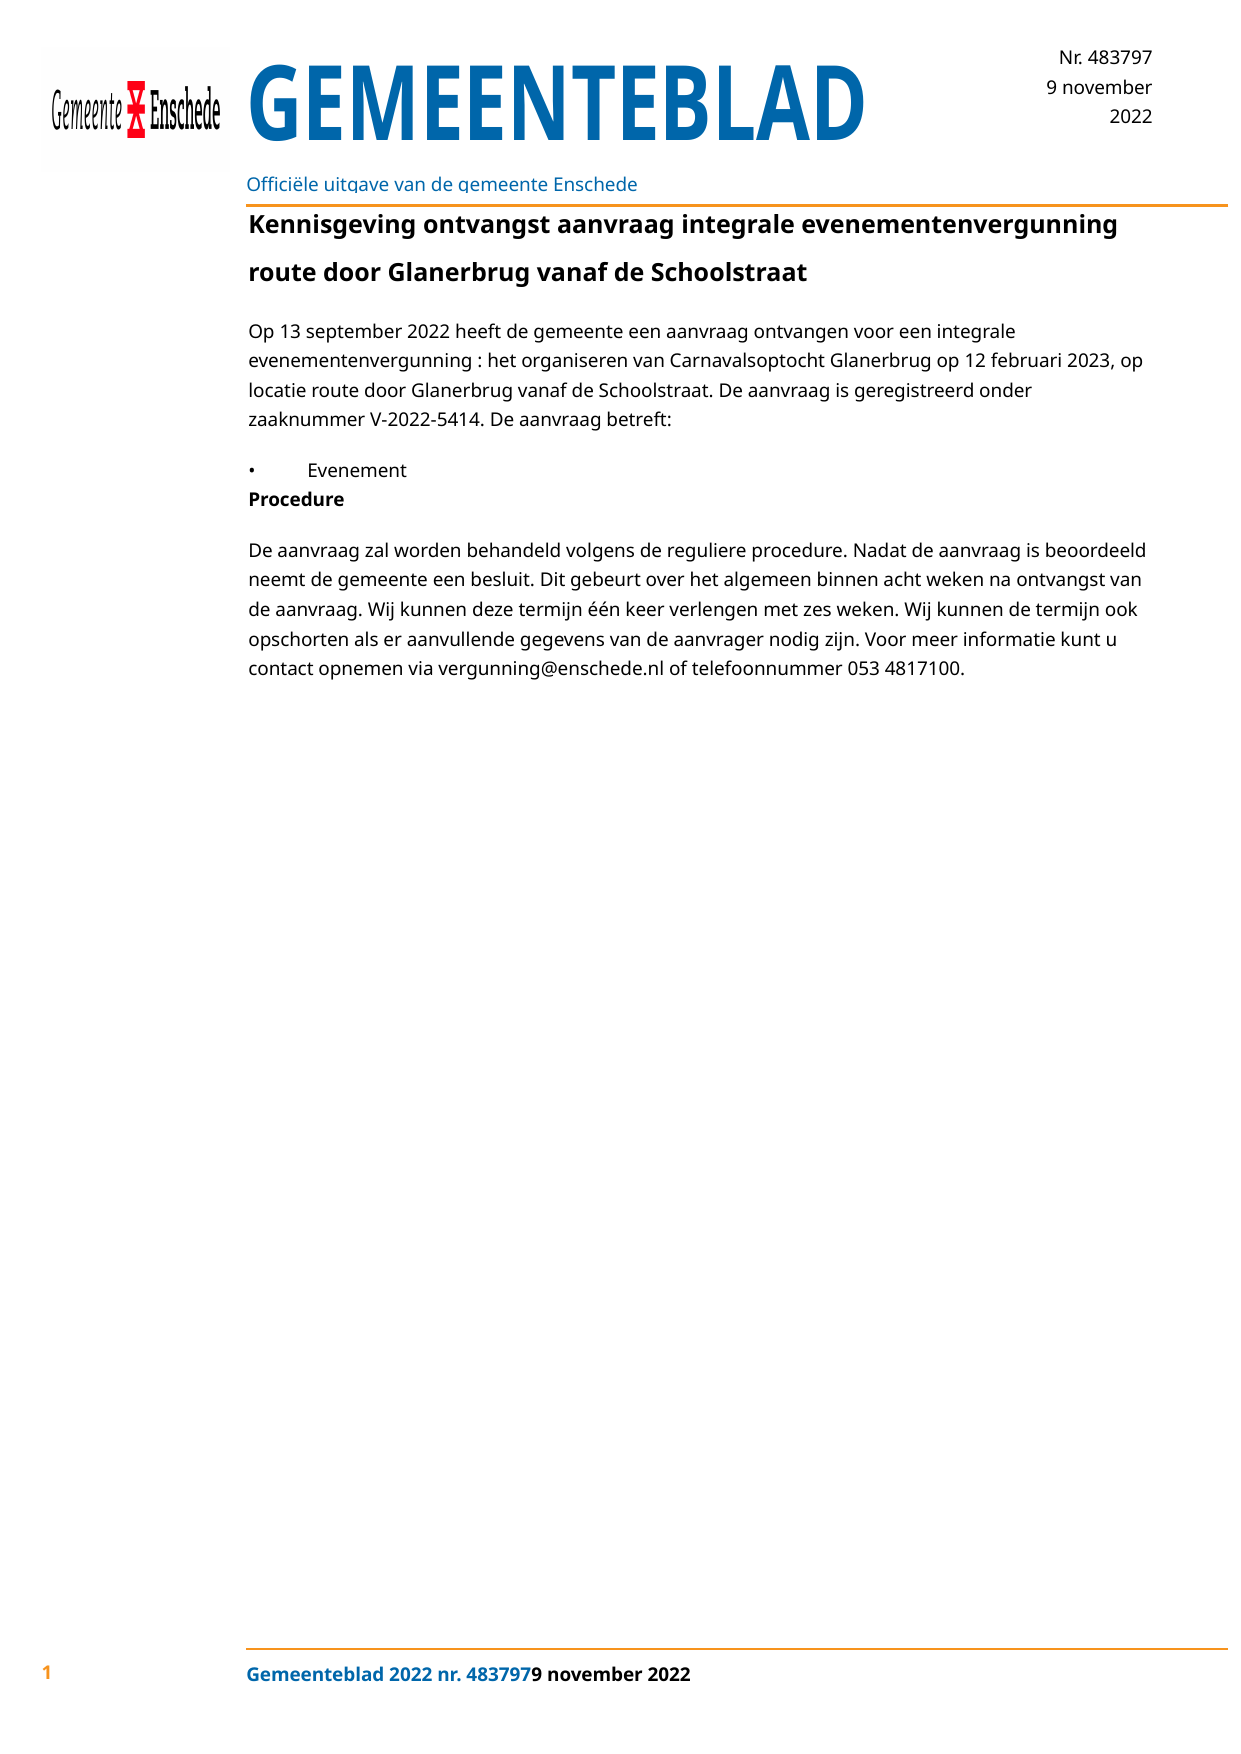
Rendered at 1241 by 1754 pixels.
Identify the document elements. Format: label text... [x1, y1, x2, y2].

text Op 13 september 2022 heeft de gemeente een aanvraag ontvangen voor een integrale evenementenvergunning : het organiseren van Carnavalsoptocht Glanerbrug op 12 februari 2023, op locatie route door Glanerbrug vanaf de Schoolstraat. De aanvraag is geregistreerd onder zaaknummer V-2022-5414. De aanvraag betreft: [248, 318, 1152, 432]
text De aanvraag zal worden behandeld volgens de reguliere procedure. Nadat de aanvraag is beoordeeld neemt de gemeente een besluit. Dit gebeurt over het algemeen binnen acht weken na ontvangst van de aanvraag. Wij kunnen deze termijn één keer verlengen met zes weken. Wij kunnen de termijn ook opschorten als er aanvullende gegevens van de aanvrager nodig zijn. Voor meer informatie kunt u contact opnemen via vergunning@enschede.nl of telefoonnummer 053 4817100. [248, 537, 1152, 681]
text Kennisgeving ontvangst aanvraag integrale evenementenvergunning route door Glanerbrug vanaf de Schoolstraat [248, 207, 1152, 288]
text Procedure [248, 487, 1152, 512]
picture [41, 47, 231, 172]
list Evenement [248, 457, 1152, 483]
